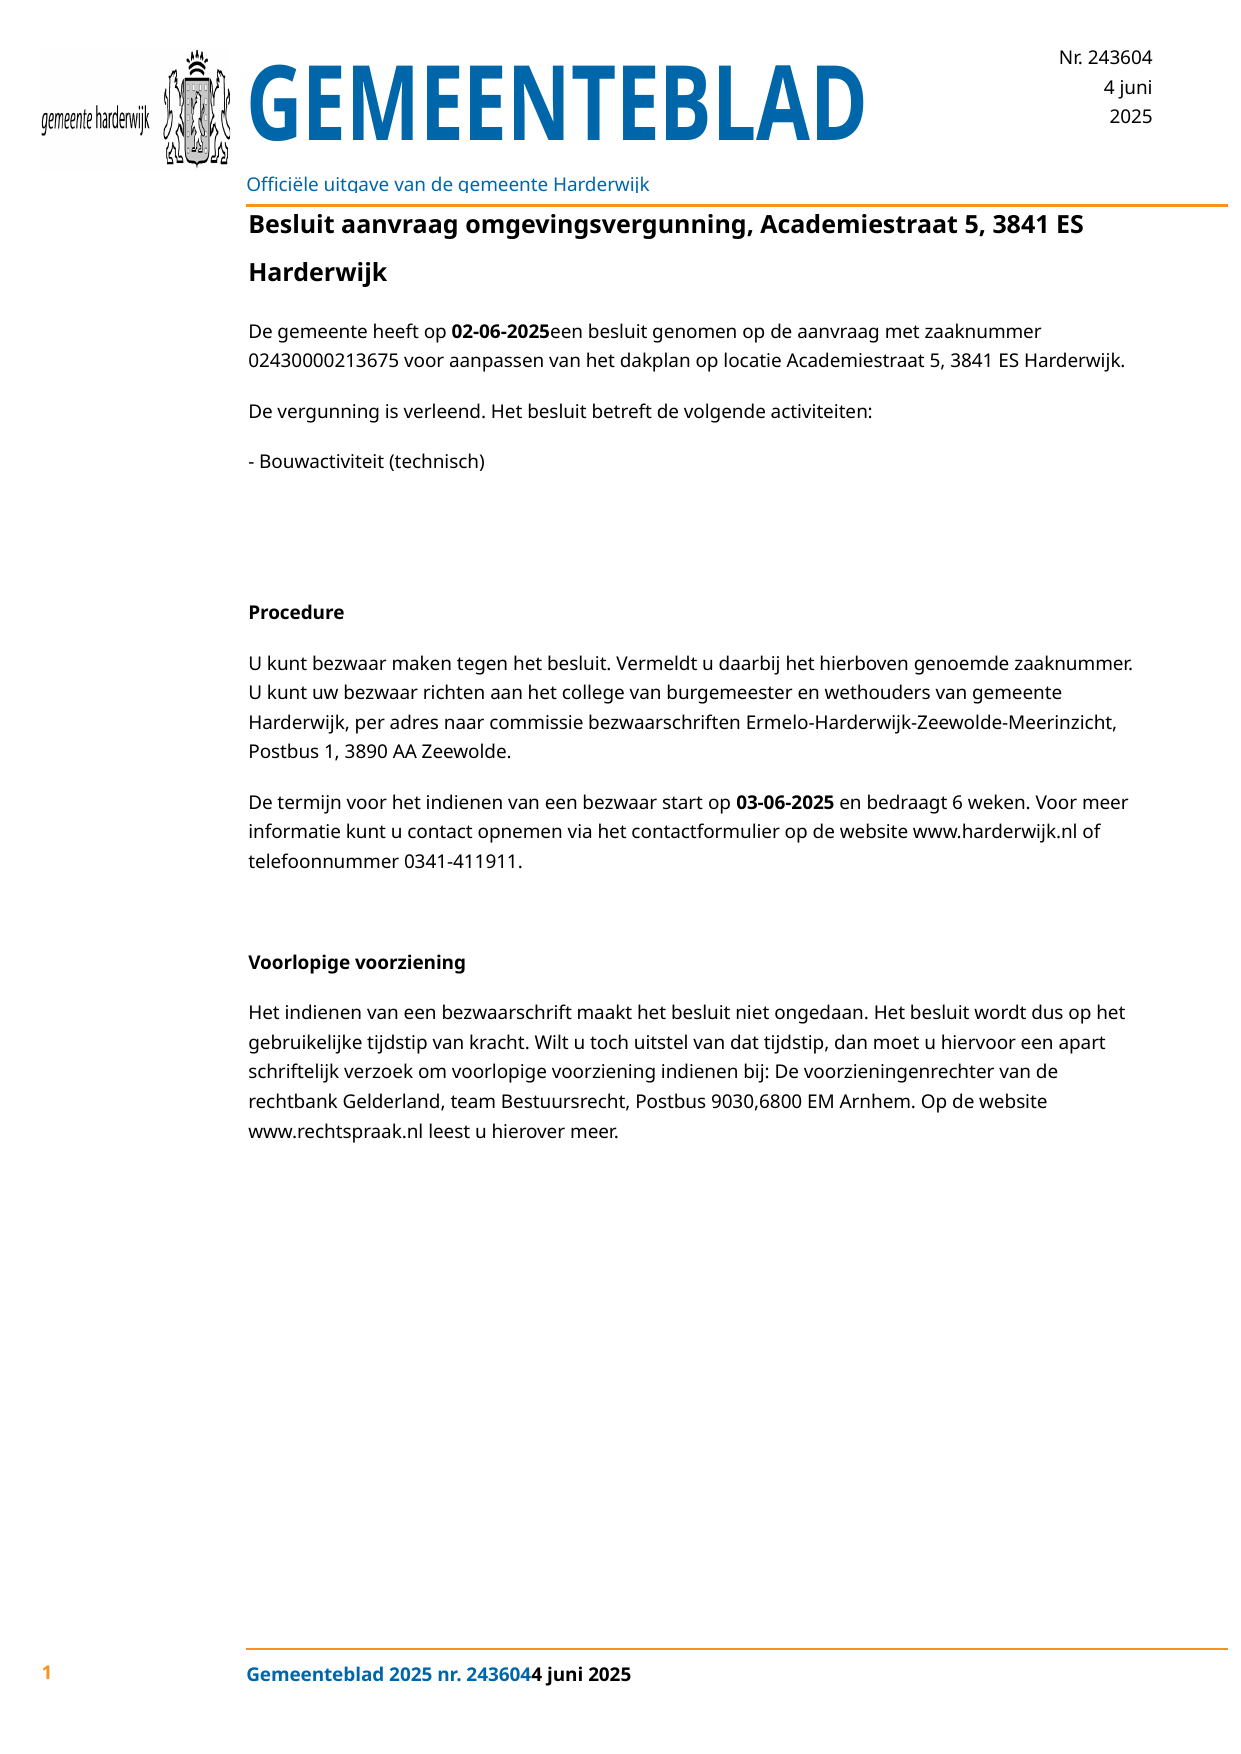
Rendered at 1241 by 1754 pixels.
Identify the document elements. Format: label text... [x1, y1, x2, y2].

text De gemeente heeft op 02-06-2025een besluit genomen op de aanvraag met zaaknummer 02430000213675 voor aanpassen van het dakplan op locatie Academiestraat 5, 3841 ES Harderwijk. [248, 318, 1152, 373]
text Het indienen van een bezwaarschrift maakt het besluit niet ongedaan. Het besluit wordt dus op het gebruikelijke tijdstip van kracht. Wilt u toch uitstel van dat tijdstip, dan moet u hiervoor een apart schriftelijk verzoek om voorlopige voorziening indienen bij: De voorzieningenrechter van de rechtbank Gelderland, team Bestuursrecht, Postbus 9030,6800 EM Arnhem. Op de website www.rechtspraak.nl leest u hierover meer. [248, 999, 1152, 1144]
text Besluit aanvraag omgevingsvergunning, Academiestraat 5, 3841 ES Harderwijk [248, 207, 1152, 288]
text - Bouwactiviteit (technisch) [248, 448, 1152, 474]
text Procedure [248, 599, 1152, 625]
text U kunt bezwaar maken tegen het besluit. Vermeldt u daarbij het hierboven genoemde zaaknummer. U kunt uw bezwaar richten aan het college van burgemeester en wethouders van gemeente Harderwijk, per adres naar commissie bezwaarschriften Ermelo-Harderwijk-Zeewolde-Meerinzicht, Postbus 1, 3890 AA Zeewolde. [248, 650, 1152, 764]
text De vergunning is verleend. Het besluit betreft de volgende activiteiten: [248, 398, 1152, 424]
text Voorlopige voorziening [248, 949, 1152, 975]
text De termijn voor het indienen van een bezwaar start op 03-06-2025 en bedraagt 6 weken. Voor meer informatie kunt u contact opnemen via het contactformulier op de website www.harderwijk.nl of telefoonnummer 0341-411911. [248, 789, 1152, 874]
picture [41, 47, 231, 172]
